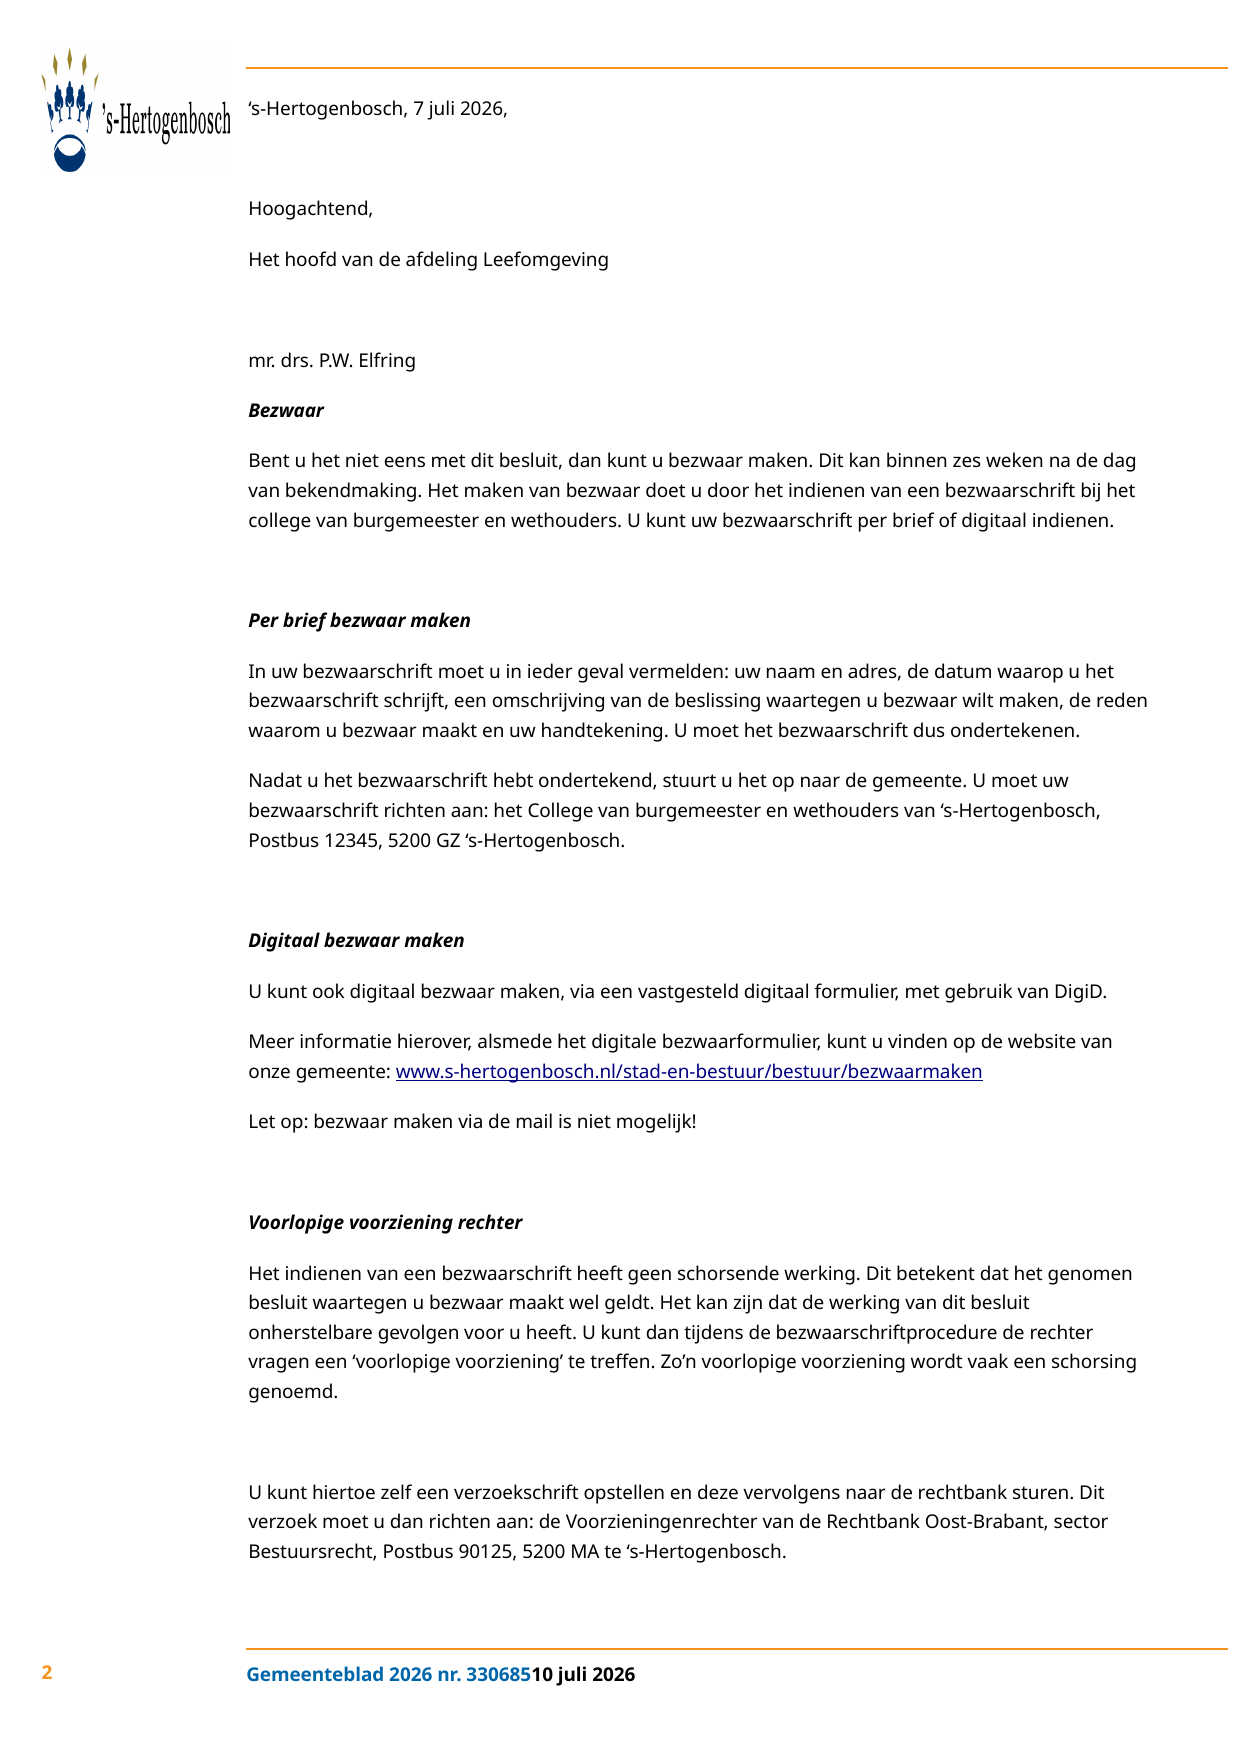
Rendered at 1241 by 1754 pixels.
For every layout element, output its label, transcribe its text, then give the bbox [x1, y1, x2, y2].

text Per brief bezwaar maken [248, 608, 1152, 633]
text Voorlopige voorziening rechter [248, 1209, 1152, 1235]
text Bent u het niet eens met dit besluit, dan kunt u bezwaar maken. Dit kan binnen zes weken na de dag van bekendmaking. Het maken van bezwaar doet u door het indienen van een bezwaarschrift bij het college van burgemeester en wethouders. U kunt uw bezwaarschrift per brief of digitaal indienen. [248, 448, 1152, 533]
picture [41, 47, 231, 172]
text ‘s-Hertogenbosch, 7 juli 2026, [248, 95, 1152, 121]
text Hoogachtend, [248, 196, 1152, 221]
text mr. drs. P.W. Elfring [248, 347, 1152, 373]
text In uw bezwaarschrift moet u in ieder geval vermelden: uw naam en adres, de datum waarop u het bezwaarschrift schrijft, een omschrijving van de beslissing waartegen u bezwaar wilt maken, de reden waarom u bezwaar maakt en uw handtekening. U moet het bezwaarschrift dus ondertekenen. [248, 658, 1152, 743]
text Digitaal bezwaar maken [248, 928, 1152, 953]
text Bezwaar [248, 397, 1152, 423]
text Meer informatie hierover, alsmede het digitale bezwaarformulier, kunt u vinden op de website van onze gemeente: www.s-hertogenbosch.nl/stad-en-bestuur/bestuur/bezwaarmaken [248, 1028, 1152, 1084]
text Het indienen van een bezwaarschrift heeft geen schorsende werking. Dit betekent dat het genomen besluit waartegen u bezwaar maakt wel geldt. Het kan zijn dat de werking van dit besluit onherstelbare gevolgen voor u heeft. U kunt dan tijdens de bezwaarschriftprocedure de rechter vragen een ‘voorlopige voorziening’ te treffen. Zo’n voorlopige voorziening wordt vaak een schorsing genoemd. [248, 1260, 1152, 1404]
text Nadat u het bezwaarschrift hebt ondertekend, stuurt u het op naar de gemeente. U moet uw bezwaarschrift richten aan: het College van burgemeester en wethouders van ‘s-Hertogenbosch, Postbus 12345, 5200 GZ ‘s-Hertogenbosch. [248, 768, 1152, 853]
text Let op: bezwaar maken via de mail is niet mogelijk! [248, 1108, 1152, 1134]
text Het hoofd van de afdeling Leefomgeving [248, 246, 1152, 272]
text U kunt ook digitaal bezwaar maken, via een vastgesteld digitaal formulier, met gebruik van DigiD. [248, 978, 1152, 1004]
text U kunt hiertoe zelf een verzoekschrift opstellen en deze vervolgens naar de rechtbank sturen. Dit verzoek moet u dan richten aan: de Voorzieningenrechter van de Rechtbank Oost-Brabant, sector Bestuursrecht, Postbus 90125, 5200 MA te ‘s-Hertogenbosch. [248, 1479, 1152, 1564]
